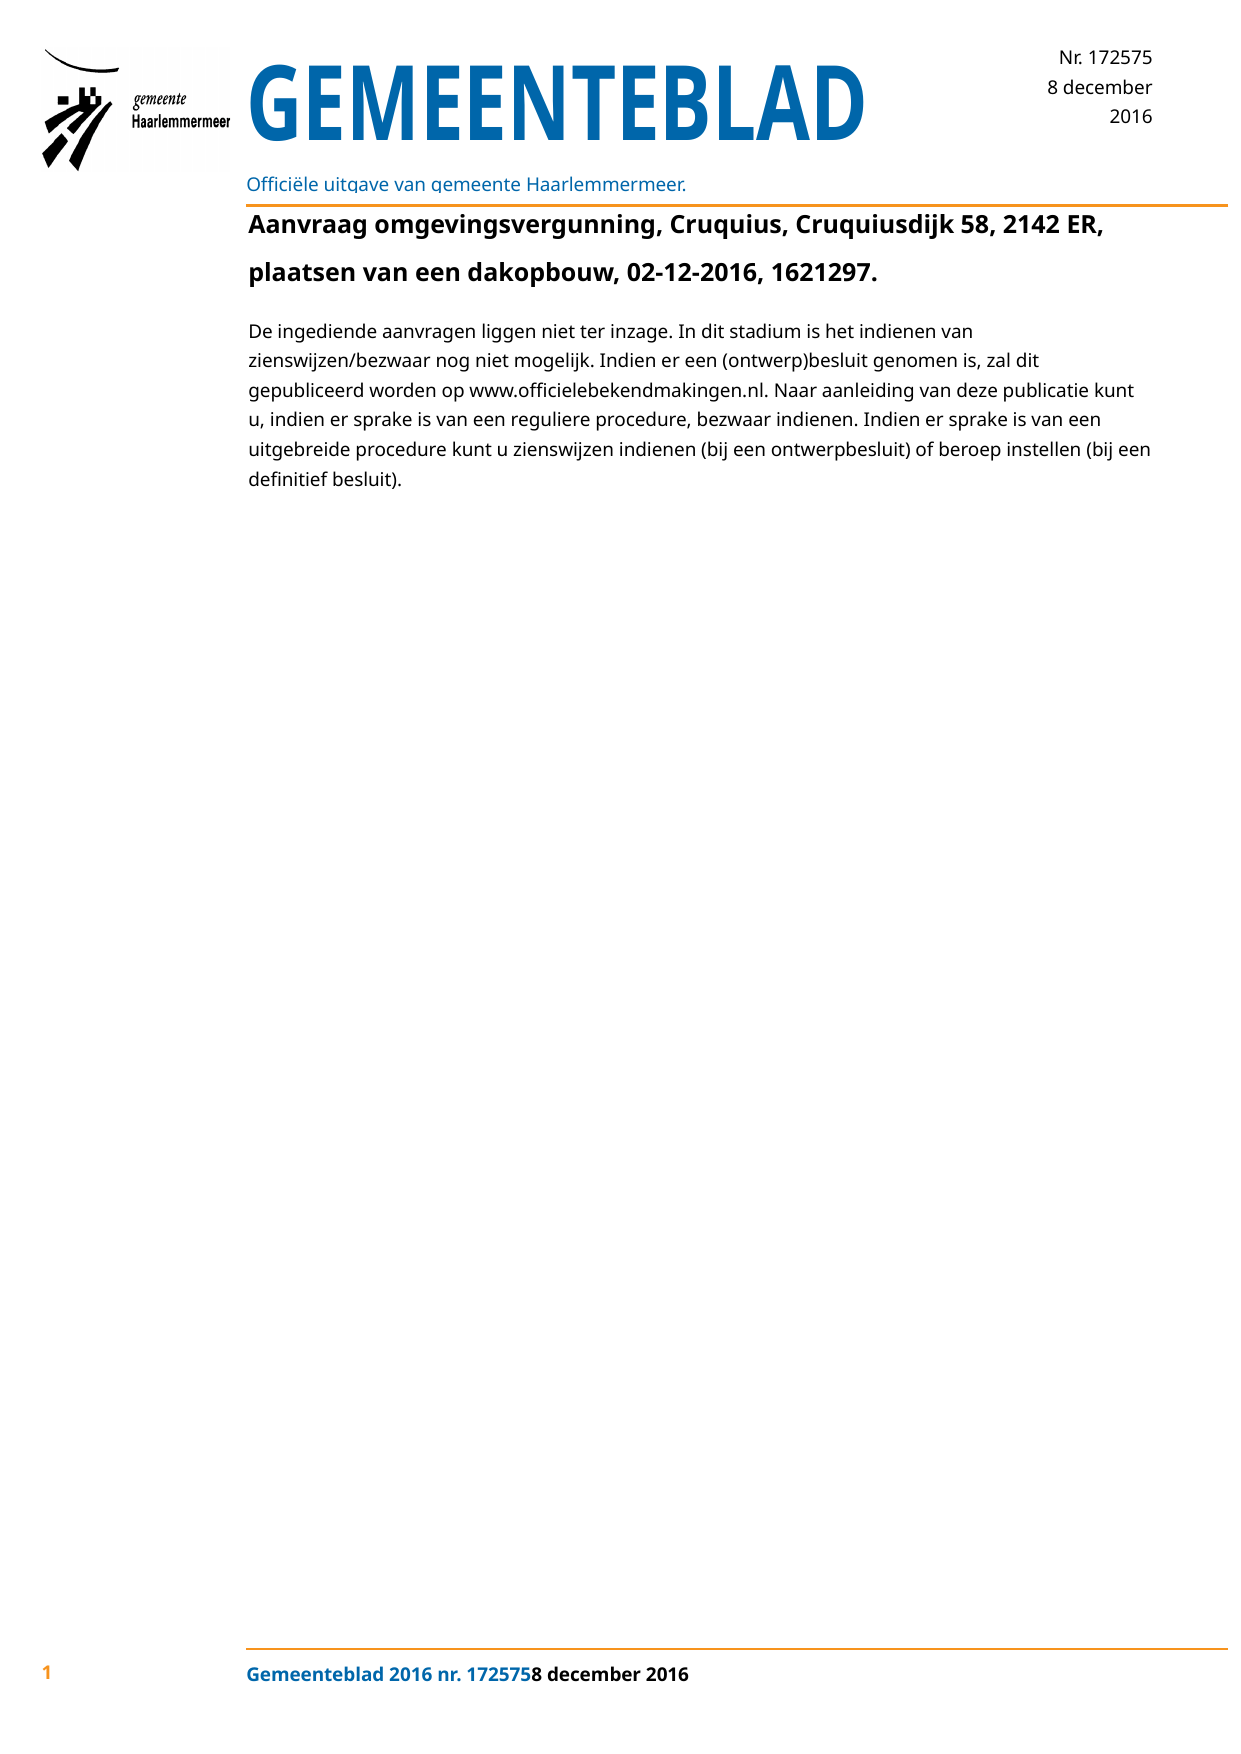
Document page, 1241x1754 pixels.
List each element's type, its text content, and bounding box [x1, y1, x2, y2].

text De ingediende aanvragen liggen niet ter inzage. In dit stadium is het indienen van zienswijzen/bezwaar nog niet mogelijk. Indien er een (ontwerp)besluit genomen is, zal dit gepubliceerd worden op www.officielebekendmakingen.nl. Naar aanleiding van deze publicatie kunt u, indien er sprake is van een reguliere procedure, bezwaar indienen. Indien er sprake is van een uitgebreide procedure kunt u zienswijzen indienen (bij een ontwerpbesluit) of beroep instellen (bij een definitief besluit). [248, 318, 1152, 492]
text Aanvraag omgevingsvergunning, Cruquius, Cruquiusdijk 58, 2142 ER, plaatsen van een dakopbouw, 02-12-2016, 1621297. [248, 207, 1152, 288]
picture [41, 47, 231, 172]
